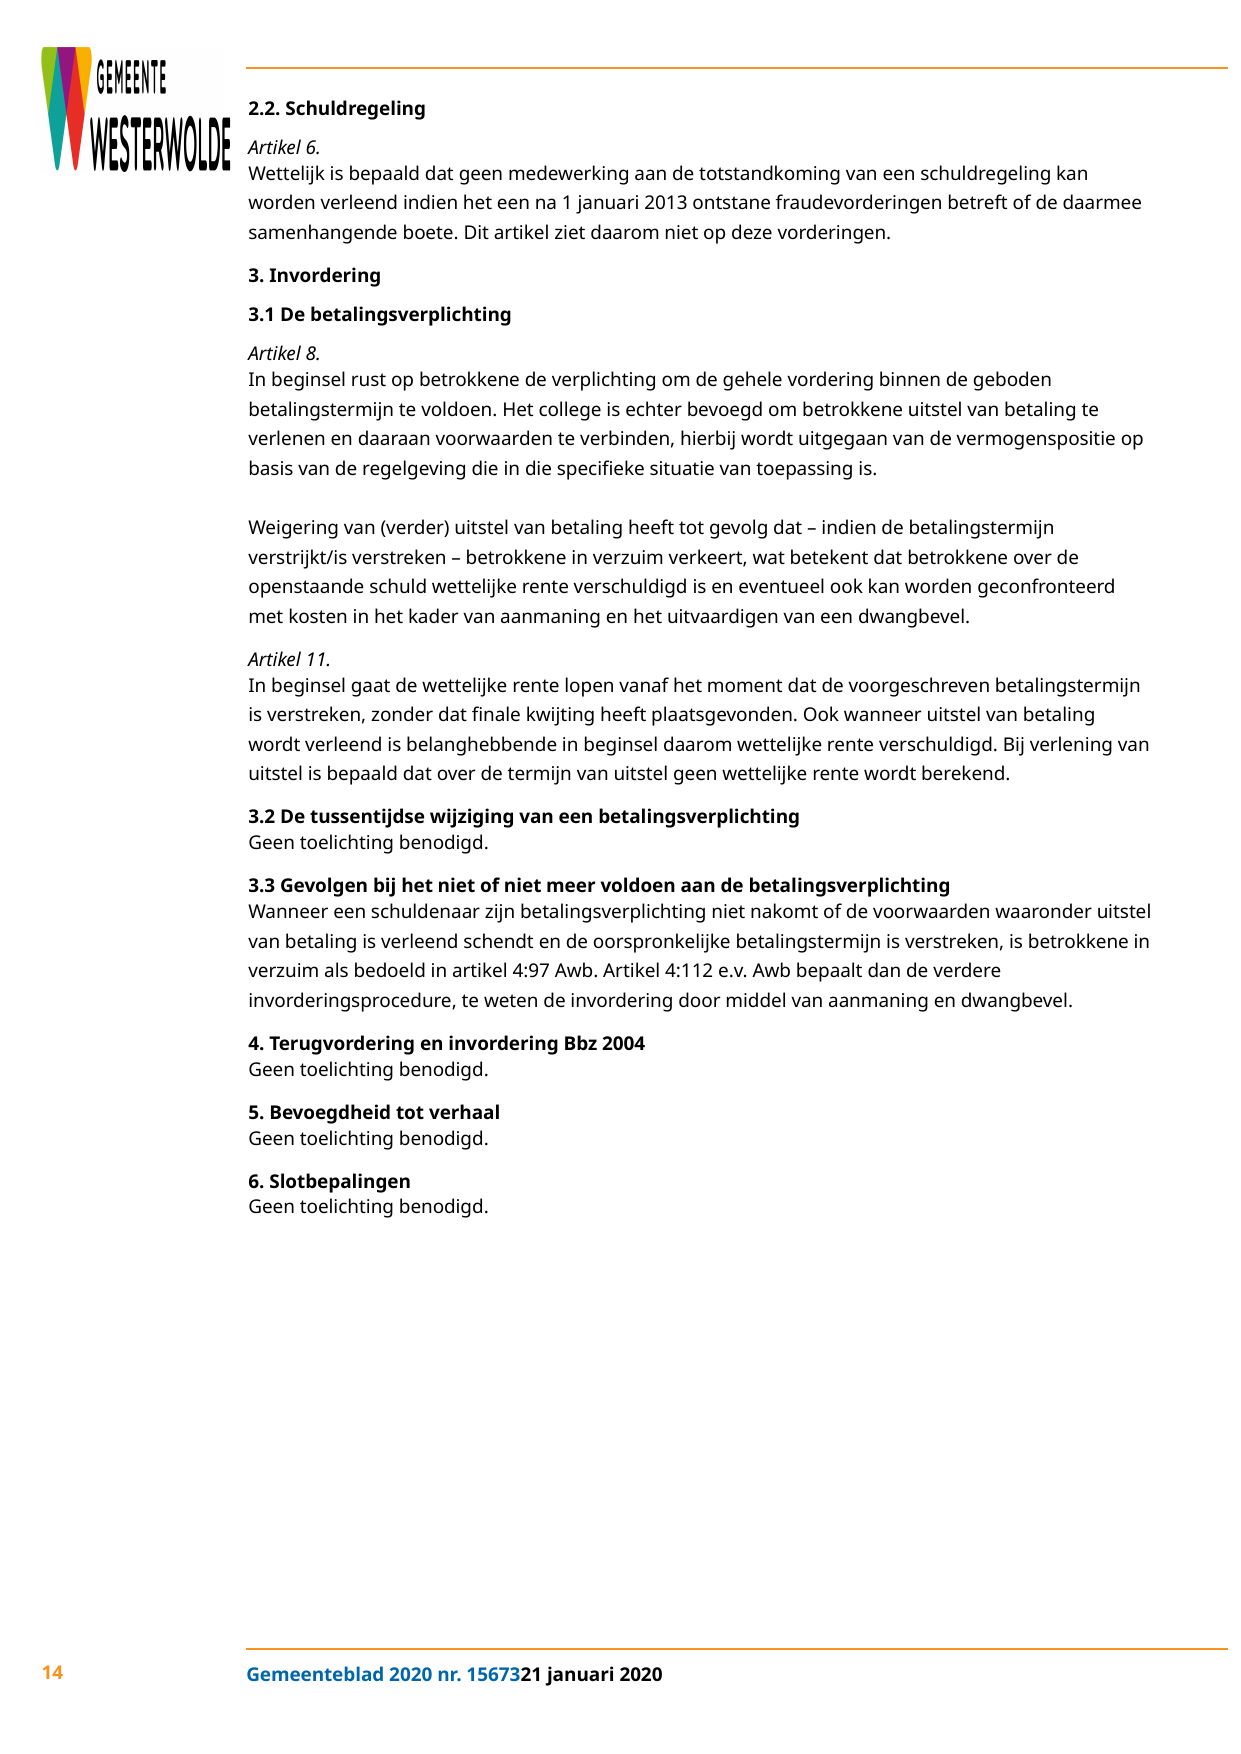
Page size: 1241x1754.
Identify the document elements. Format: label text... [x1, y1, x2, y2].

text 2.2. Schuldregeling [248, 95, 1152, 121]
text Geen toelichting benodigd. [248, 1056, 1152, 1082]
text In beginsel rust op betrokkene de verplichting om de gehele vordering binnen de geboden betalingstermijn te voldoen. Het college is echter bevoegd om betrokkene uitstel van betaling te verlenen en daaraan voorwaarden te verbinden, hierbij wordt uitgegaan van de vermogenspositie op basis van de regelgeving die in die specifieke situatie van toepassing is. [248, 366, 1152, 481]
text 3.2 De tussentijdse wijziging van een betalingsverplichting [248, 804, 1152, 829]
text 3.3 Gevolgen bij het niet of niet meer voldoen aan de betalingsverplichting [248, 873, 1152, 898]
picture [41, 47, 231, 172]
text 3. Invordering [248, 262, 1152, 288]
text Wanneer een schuldenaar zijn betalingsverplichting niet nakomt of de voorwaarden waaronder uitstel van betaling is verleend schendt en de oorspronkelijke betalingstermijn is verstreken, is betrokkene in verzuim als bedoeld in artikel 4:97 Awb. Artikel 4:112 e.v. Awb bepaalt dan de verdere invorderingsprocedure, te weten de invordering door middel van aanmaning en dwangbevel. [248, 898, 1152, 1013]
text Wettelijk is bepaald dat geen medewerking aan de totstandkoming van een schuldregeling kan worden verleend indien het een na 1 januari 2013 ontstane fraudevorderingen betreft of de daarmee samenhangende boete. Dit artikel ziet daarom niet op deze vorderingen. [248, 160, 1152, 245]
text Geen toelichting benodigd. [248, 1125, 1152, 1151]
text Geen toelichting benodigd. [248, 1194, 1152, 1219]
text 6. Slotbepalingen [248, 1168, 1152, 1194]
text Artikel 11. [248, 646, 1152, 672]
text Weigering van (verder) uitstel van betaling heeft tot gevolg dat – indien de betalingstermijn verstrijkt/is verstreken – betrokkene in verzuim verkeert, wat betekent dat betrokkene over de openstaande schuld wettelijke rente verschuldigd is en eventueel ook kan worden geconfronteerd met kosten in het kader van aanmaning en het uitvaardigen van een dwangbevel. [248, 514, 1152, 629]
text In beginsel gaat de wettelijke rente lopen vanaf het moment dat de voorgeschreven betalingstermijn is verstreken, zonder dat finale kwijting heeft plaatsgevonden. Ook wanneer uitstel van betaling wordt verleend is belanghebbende in beginsel daarom wettelijke rente verschuldigd. Bij verlening van uitstel is bepaald dat over de termijn van uitstel geen wettelijke rente wordt berekend. [248, 672, 1152, 786]
text 4. Terugvordering en invordering Bbz 2004 [248, 1030, 1152, 1056]
text Artikel 6. [248, 134, 1152, 160]
text 3.1 De betalingsverplichting [248, 301, 1152, 327]
text Geen toelichting benodigd. [248, 829, 1152, 855]
text 5. Bevoegdheid tot verhaal [248, 1099, 1152, 1125]
text Artikel 8. [248, 341, 1152, 366]
